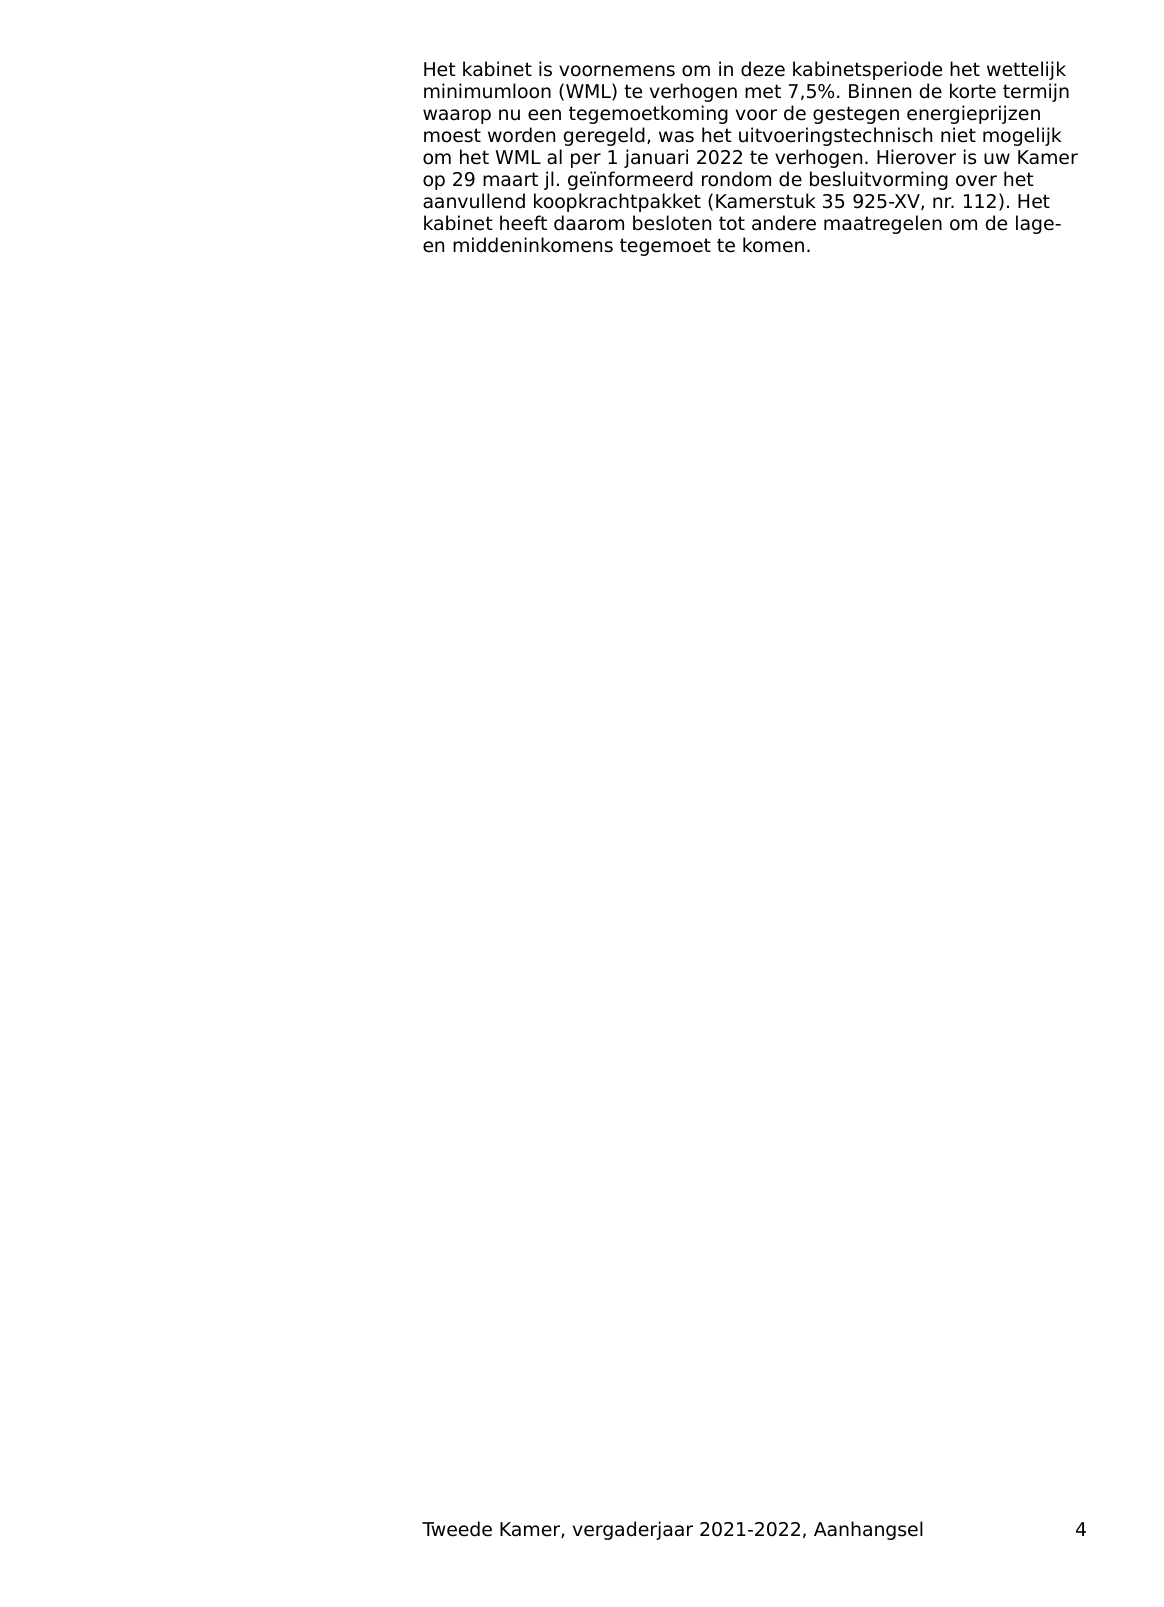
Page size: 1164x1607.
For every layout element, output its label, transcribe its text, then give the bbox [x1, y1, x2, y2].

text Het kabinet is voornemens om in deze kabinetsperiode het wettelijk minimumloon (WML) te verhogen met 7,5%. Binnen de korte termijn waarop nu een tegemoetkoming voor de gestegen energieprijzen moest worden geregeld, was het uitvoeringstechnisch niet mogelijk om het WML al per 1 januari 2022 te verhogen. Hierover is uw Kamer op 29 maart jl. geïnformeerd rondom de besluitvorming over het aanvullend koopkrachtpakket (Kamerstuk 35 925-XV, nr. 112). Het kabinet heeft daarom besloten tot andere maatregelen om de lage- en middeninkomens tegemoet te komen. [422, 59, 1087, 257]
